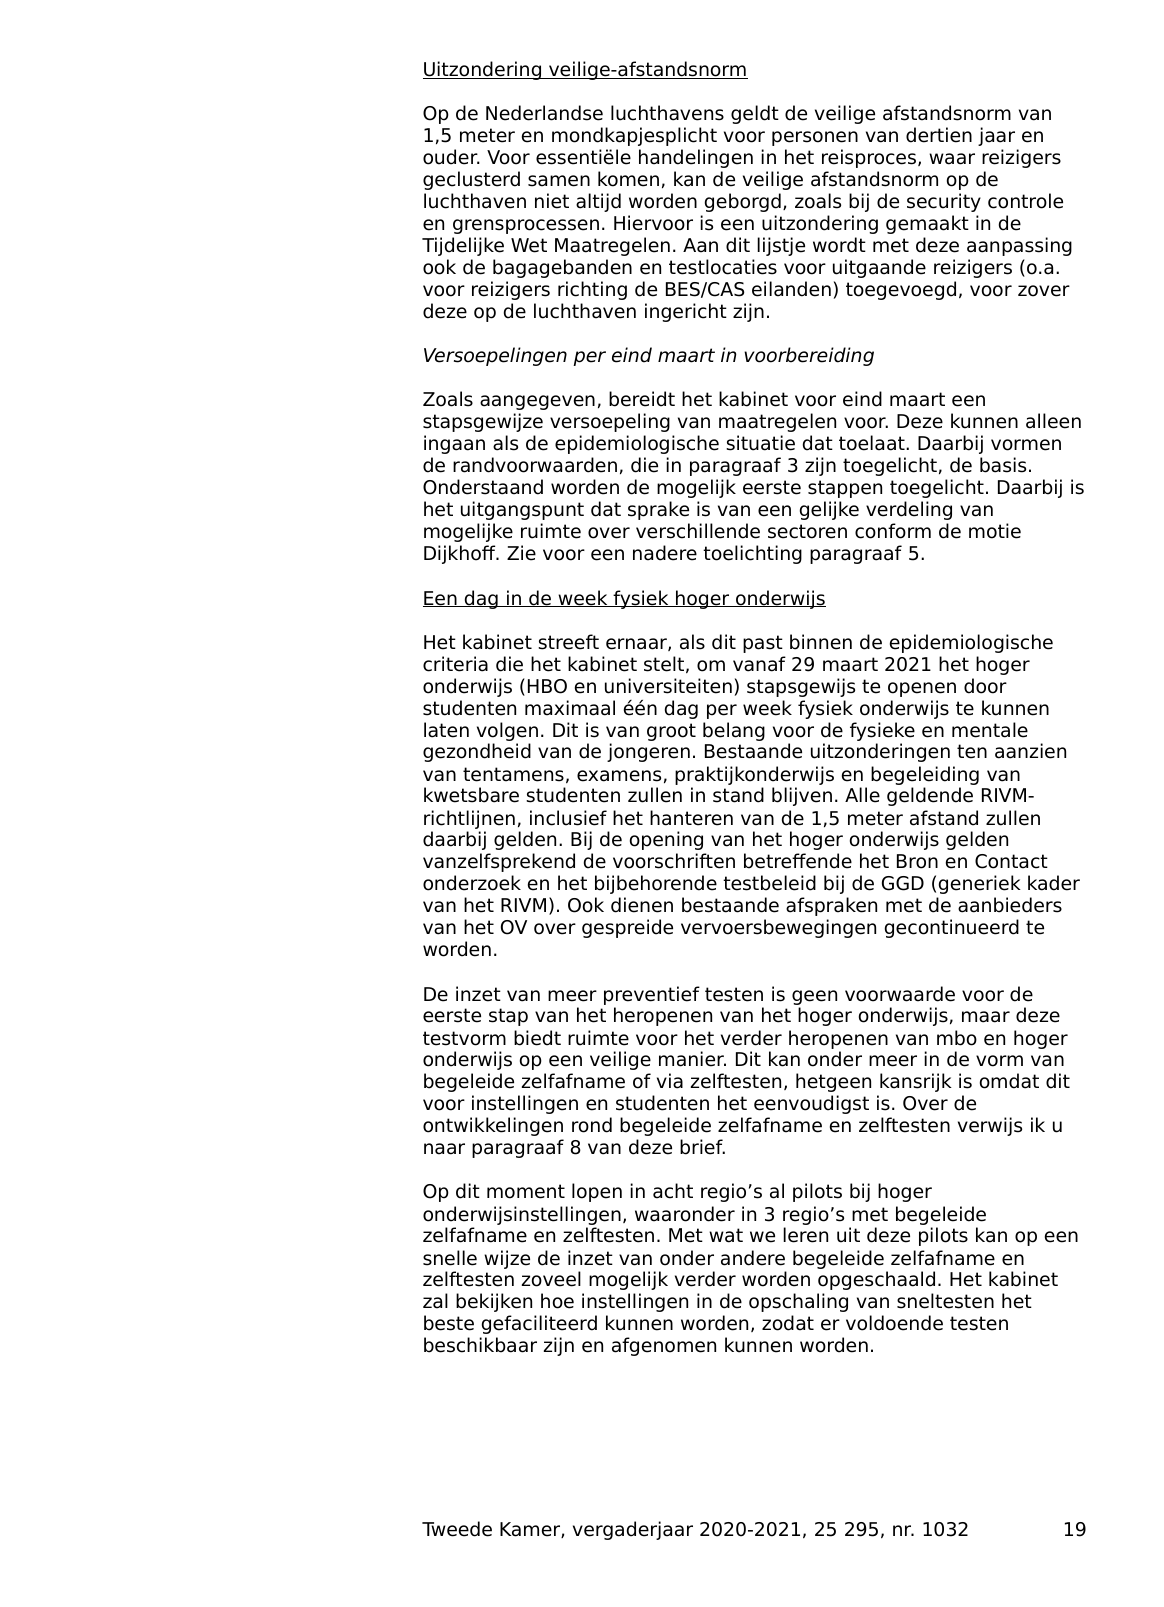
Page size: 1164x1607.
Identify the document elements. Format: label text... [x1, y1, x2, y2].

text Het kabinet streeft ernaar, als dit past binnen de epidemiologische criteria die het kabinet stelt, om vanaf 29 maart 2021 het hoger onderwijs (HBO en universiteiten) stapsgewijs te openen door studenten maximaal één dag per week fysiek onderwijs te kunnen laten volgen. Dit is van groot belang voor de fysieke en mentale gezondheid van de jongeren. Bestaande uitzonderingen ten aanzien van tentamens, examens, praktijkonderwijs en begeleiding van kwetsbare studenten zullen in stand blijven. Alle geldende RIVM-richtlijnen, inclusief het hanteren van de 1,5 meter afstand zullen daarbij gelden. Bij de opening van het hoger onderwijs gelden vanzelfsprekend de voorschriften betreffende het Bron en Contact onderzoek en het bijbehorende testbeleid bij de GGD (generiek kader van het RIVM). Ook dienen bestaande afspraken met de aanbieders van het OV over gespreide vervoersbewegingen gecontinueerd te worden. [422, 632, 1087, 961]
text Op dit moment lopen in acht regio’s al pilots bij hoger onderwijsinstellingen, waaronder in 3 regio’s met begeleide zelfafname en zelftesten. Met wat we leren uit deze pilots kan op een snelle wijze de inzet van onder andere begeleide zelfafname en zelftesten zoveel mogelijk verder worden opgeschaald. Het kabinet zal bekijken hoe instellingen in de opschaling van sneltesten het beste gefaciliteerd kunnen worden, zodat er voldoende testen beschikbaar zijn en afgenomen kunnen worden. [422, 1181, 1087, 1357]
text Zoals aangegeven, bereidt het kabinet voor eind maart een stapsgewijze versoepeling van maatregelen voor. Deze kunnen alleen ingaan als de epidemiologische situatie dat toelaat. Daarbij vormen de randvoorwaarden, die in paragraaf 3 zijn toegelicht, de basis. Onderstaand worden de mogelijk eerste stappen toegelicht. Daarbij is het uitgangspunt dat sprake is van een gelijke verdeling van mogelijke ruimte over verschillende sectoren conform de motie Dijkhoff. Zie voor een nadere toelichting paragraaf 5. [422, 389, 1087, 565]
subtitle Uitzondering veilige-afstandsnorm [422, 59, 1087, 81]
subtitle Een dag in de week fysiek hoger onderwijs [422, 587, 1087, 609]
text De inzet van meer preventief testen is geen voorwaarde voor de eerste stap van het heropenen van het hoger onderwijs, maar deze testvorm biedt ruimte voor het verder heropenen van mbo en hoger onderwijs op een veilige manier. Dit kan onder meer in de vorm van begeleide zelfafname of via zelftesten, hetgeen kansrijk is omdat dit voor instellingen en studenten het eenvoudigst is. Over de ontwikkelingen rond begeleide zelfafname en zelftesten verwijs ik u naar paragraaf 8 van deze brief. [422, 983, 1087, 1159]
subtitle Versoepelingen per eind maart in voorbereiding [422, 345, 1087, 367]
text Op de Nederlandse luchthavens geldt de veilige afstandsnorm van 1,5 meter en mondkapjesplicht voor personen van dertien jaar en ouder. Voor essentiële handelingen in het reisproces, waar reizigers geclusterd samen komen, kan de veilige afstandsnorm op de luchthaven niet altijd worden geborgd, zoals bij de security controle en grensprocessen. Hiervoor is een uitzondering gemaakt in de Tijdelijke Wet Maatregelen. Aan dit lijstje wordt met deze aanpassing ook de bagagebanden en testlocaties voor uitgaande reizigers (o.a. voor reizigers richting de BES/CAS eilanden) toegevoegd, voor zover deze op de luchthaven ingericht zijn. [422, 103, 1087, 323]
